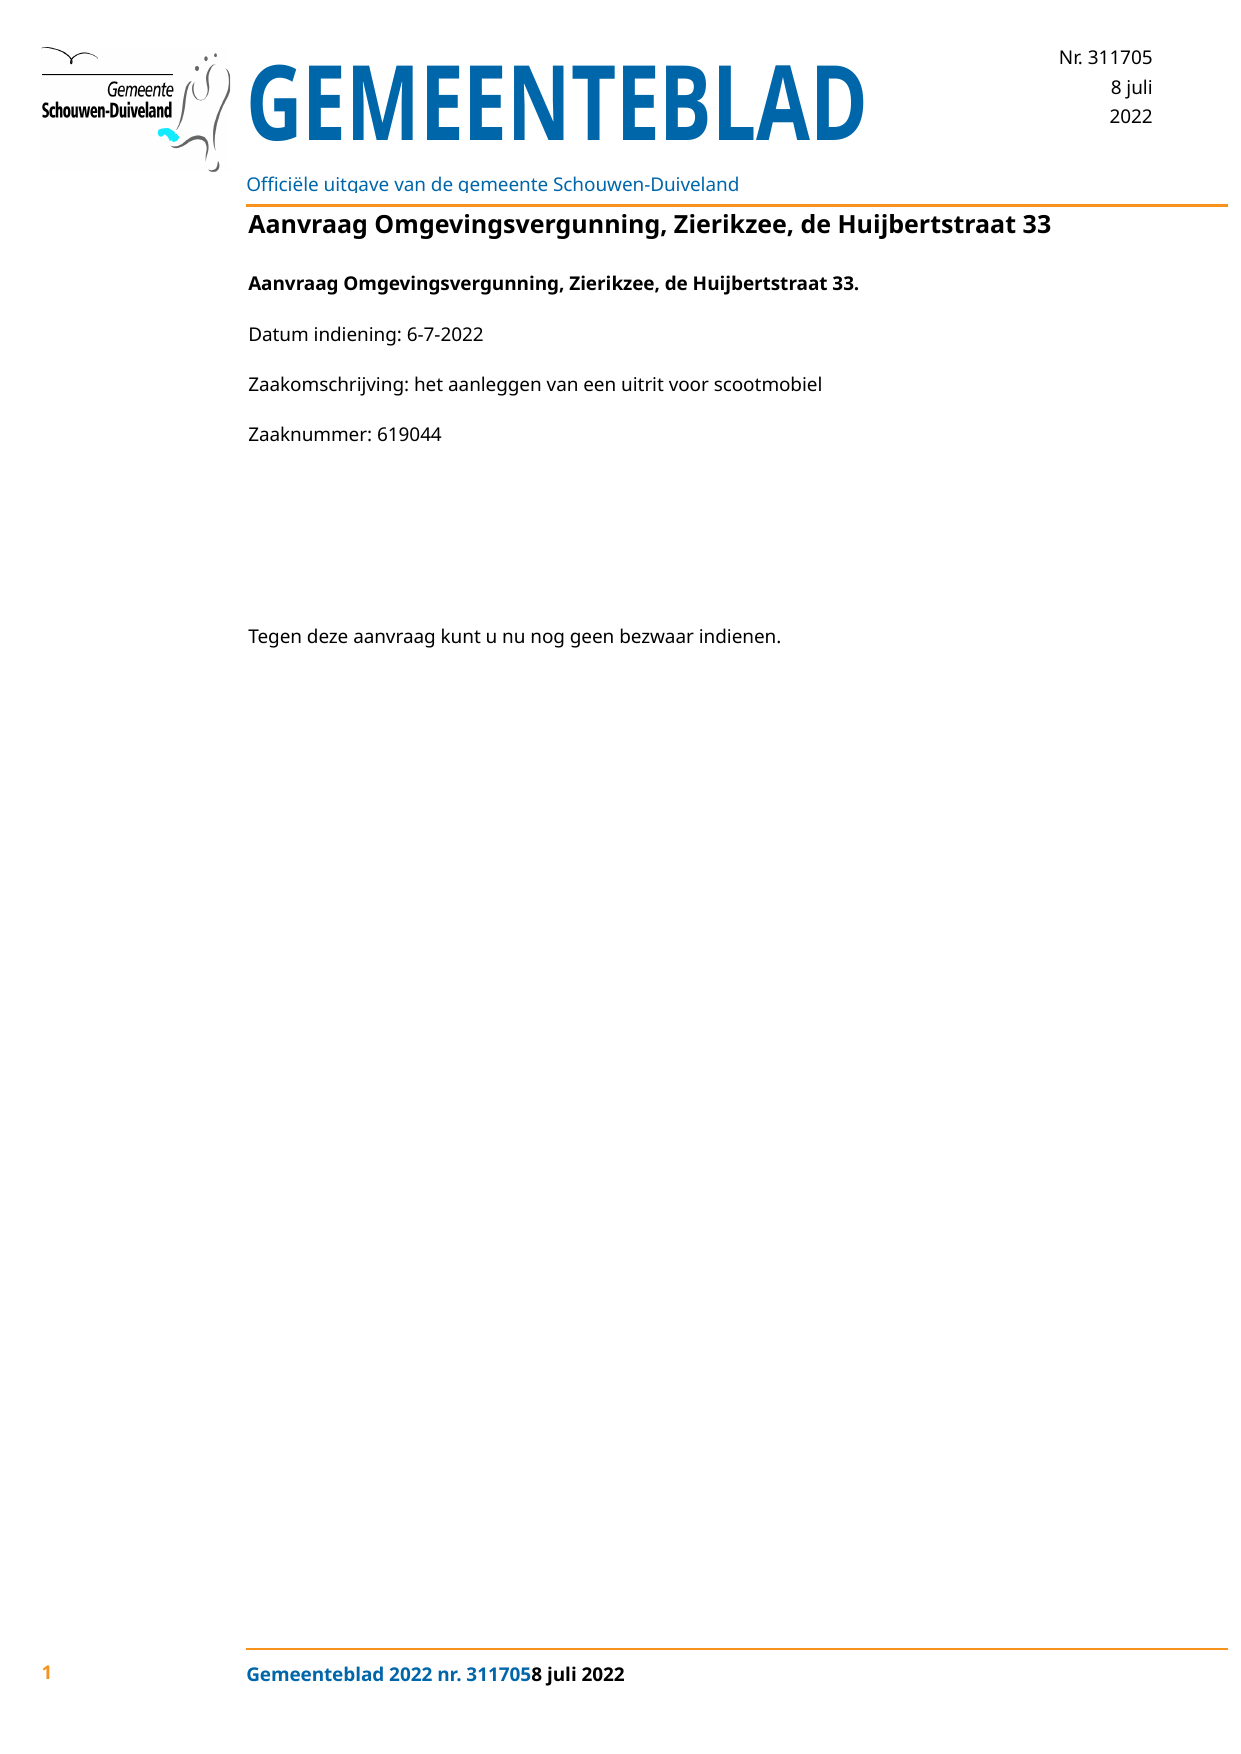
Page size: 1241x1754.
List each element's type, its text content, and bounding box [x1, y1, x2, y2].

picture [41, 47, 231, 172]
text Zaaknummer: 619044 [248, 422, 1152, 447]
text Aanvraag Omgevingsvergunning, Zierikzee, de Huijbertstraat 33. [248, 270, 1152, 296]
text Tegen deze aanvraag kunt u nu nog geen bezwaar indienen. [248, 623, 1152, 649]
text Zaakomschrijving: het aanleggen van een uitrit voor scootmobiel [248, 371, 1152, 397]
text Datum indiening: 6-7-2022 [248, 321, 1152, 346]
text Aanvraag Omgevingsvergunning, Zierikzee, de Huijbertstraat 33 [248, 207, 1152, 241]
